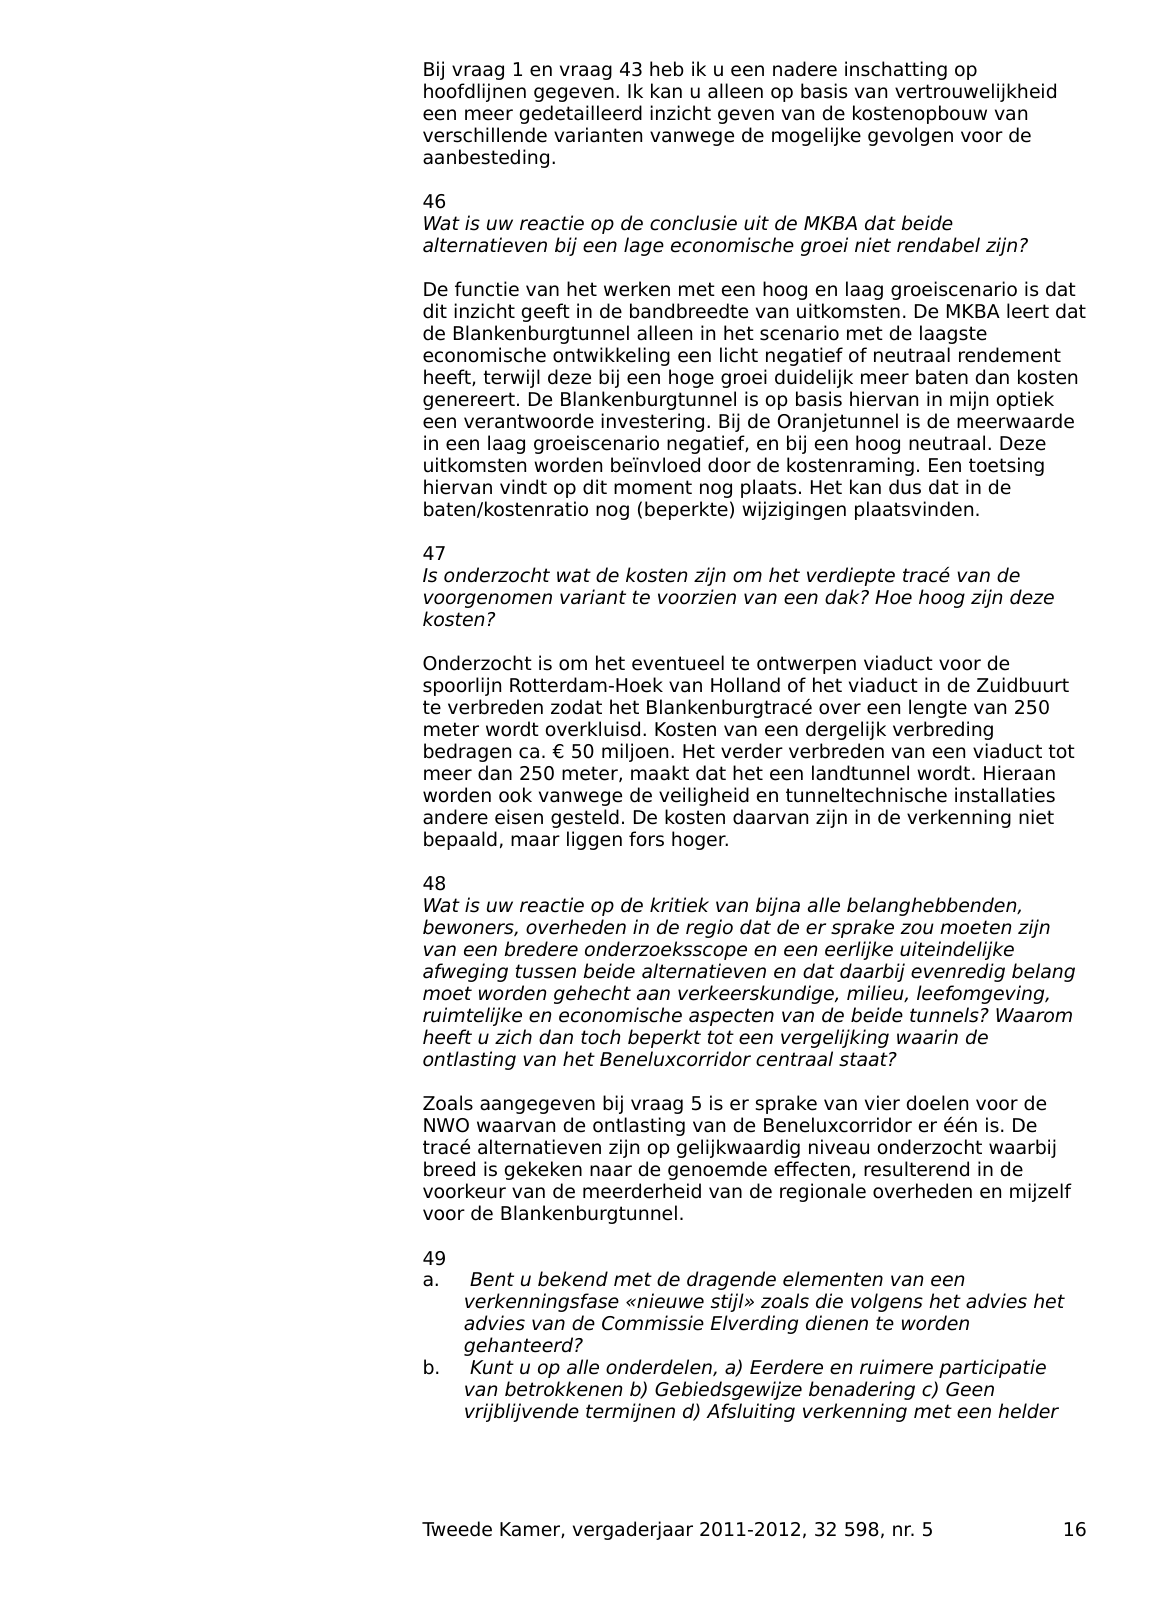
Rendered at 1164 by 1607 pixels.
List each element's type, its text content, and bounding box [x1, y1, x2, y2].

text b. Kunt u op alle onderdelen, a) Eerdere en ruimere participatie van betrokkenen b) Gebiedsgewijze benadering c) Geen vrijblijvende termijnen d) Afsluiting verkenning met een helder [422, 1357, 1087, 1423]
text Bij vraag 1 en vraag 43 heb ik u een nadere inschatting op hoofdlijnen gegeven. Ik kan u alleen op basis van vertrouwelijkheid een meer gedetailleerd inzicht geven van de kostenopbouw van verschillende varianten vanwege de mogelijke gevolgen voor de aanbesteding. [422, 59, 1087, 169]
text Onderzocht is om het eventueel te ontwerpen viaduct voor de spoorlijn Rotterdam-Hoek van Holland of het viaduct in de Zuidbuurt te verbreden zodat het Blankenburgtracé over een lengte van 250 meter wordt overkluisd. Kosten van een dergelijk verbreding bedragen ca. € 50 miljoen. Het verder verbreden van een viaduct tot meer dan 250 meter, maakt dat het een landtunnel wordt. Hieraan worden ook vanwege de veiligheid en tunneltechnische installaties andere eisen gesteld. De kosten daarvan zijn in de verkenning niet bepaald, maar liggen fors hoger. [422, 653, 1087, 851]
text 47 [422, 543, 1087, 565]
text 46 [422, 191, 1087, 213]
text Zoals aangegeven bij vraag 5 is er sprake van vier doelen voor de NWO waarvan de ontlasting van de Beneluxcorridor er één is. De tracé alternatieven zijn op gelijkwaardig niveau onderzocht waarbij breed is gekeken naar de genoemde effecten, resulterend in de voorkeur van de meerderheid van de regionale overheden en mijzelf voor de Blankenburgtunnel. [422, 1093, 1087, 1225]
text 48 [422, 873, 1087, 895]
text Is onderzocht wat de kosten zijn om het verdiepte tracé van de voorgenomen variant te voorzien van een dak? Hoe hoog zijn deze kosten? [422, 565, 1087, 631]
text De functie van het werken met een hoog en laag groeiscenario is dat dit inzicht geeft in de bandbreedte van uitkomsten. De MKBA leert dat de Blankenburgtunnel alleen in het scenario met de laagste economische ontwikkeling een licht negatief of neutraal rendement heeft, terwijl deze bij een hoge groei duidelijk meer baten dan kosten genereert. De Blankenburgtunnel is op basis hiervan in mijn optiek een verantwoorde investering. Bij de Oranjetunnel is de meerwaarde in een laag groeiscenario negatief, en bij een hoog neutraal. Deze uitkomsten worden beïnvloed door de kostenraming. Een toetsing hiervan vindt op dit moment nog plaats. Het kan dus dat in de baten/kostenratio nog (beperkte) wijzigingen plaatsvinden. [422, 279, 1087, 521]
text Wat is uw reactie op de kritiek van bijna alle belanghebbenden, bewoners, overheden in de regio dat de er sprake zou moeten zijn van een bredere onderzoeksscope en een eerlijke uiteindelijke afweging tussen beide alternatieven en dat daarbij evenredig belang moet worden gehecht aan verkeerskundige, milieu, leefomgeving, ruimtelijke en economische aspecten van de beide tunnels? Waarom heeft u zich dan toch beperkt tot een vergelijking waarin de ontlasting van het Beneluxcorridor centraal staat? [422, 895, 1087, 1071]
text 49 [422, 1247, 1087, 1269]
text Wat is uw reactie op de conclusie uit de MKBA dat beide alternatieven bij een lage economische groei niet rendabel zijn? [422, 213, 1087, 257]
text a. Bent u bekend met de dragende elementen van een verkenningsfase «nieuwe stijl» zoals die volgens het advies het advies van de Commissie Elverding dienen te worden gehanteerd? [422, 1269, 1087, 1357]
